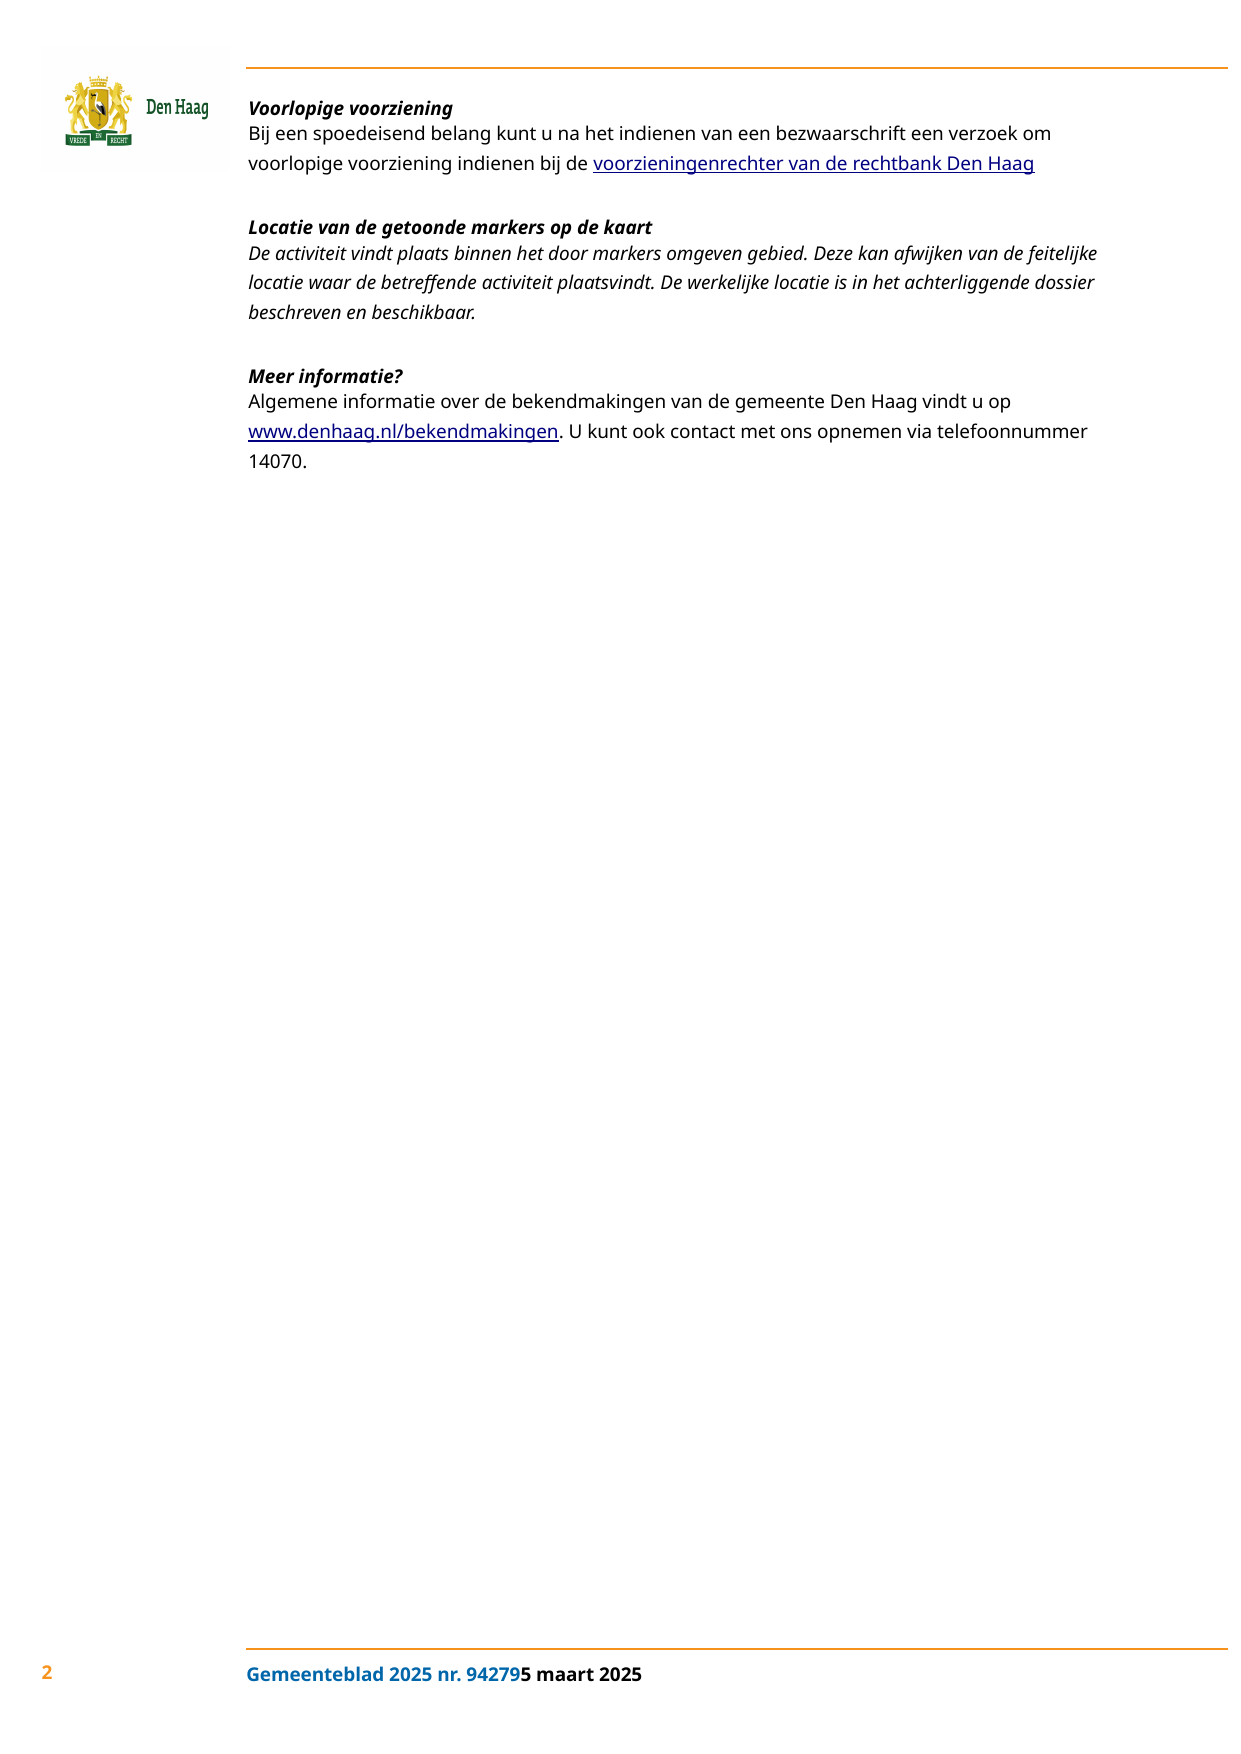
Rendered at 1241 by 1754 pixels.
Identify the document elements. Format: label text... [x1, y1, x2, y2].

text Algemene informatie over de bekendmakingen van de gemeente Den Haag vindt u op www.denhaag.nl/bekendmakingen. U kunt ook contact met ons opnemen via telefoonnummer 14070. [248, 389, 1152, 473]
text De activiteit vindt plaats binnen het door markers omgeven gebied. Deze kan afwijken van de feitelijke locatie waar de betreffende activiteit plaatsvindt. De werkelijke locatie is in het achterliggende dossier beschreven en beschikbaar. [248, 240, 1152, 325]
text Locatie van de getoonde markers op de kaart [248, 214, 1152, 240]
text Voorlopige voorziening [248, 95, 1152, 121]
text Bij een spoedeisend belang kunt u na het indienen van een bezwaarschrift een verzoek om voorlopige voorziening indienen bij de voorzieningenrechter van de rechtbank Den Haag [248, 121, 1152, 176]
text Meer informatie? [248, 363, 1152, 389]
picture [41, 47, 231, 172]
